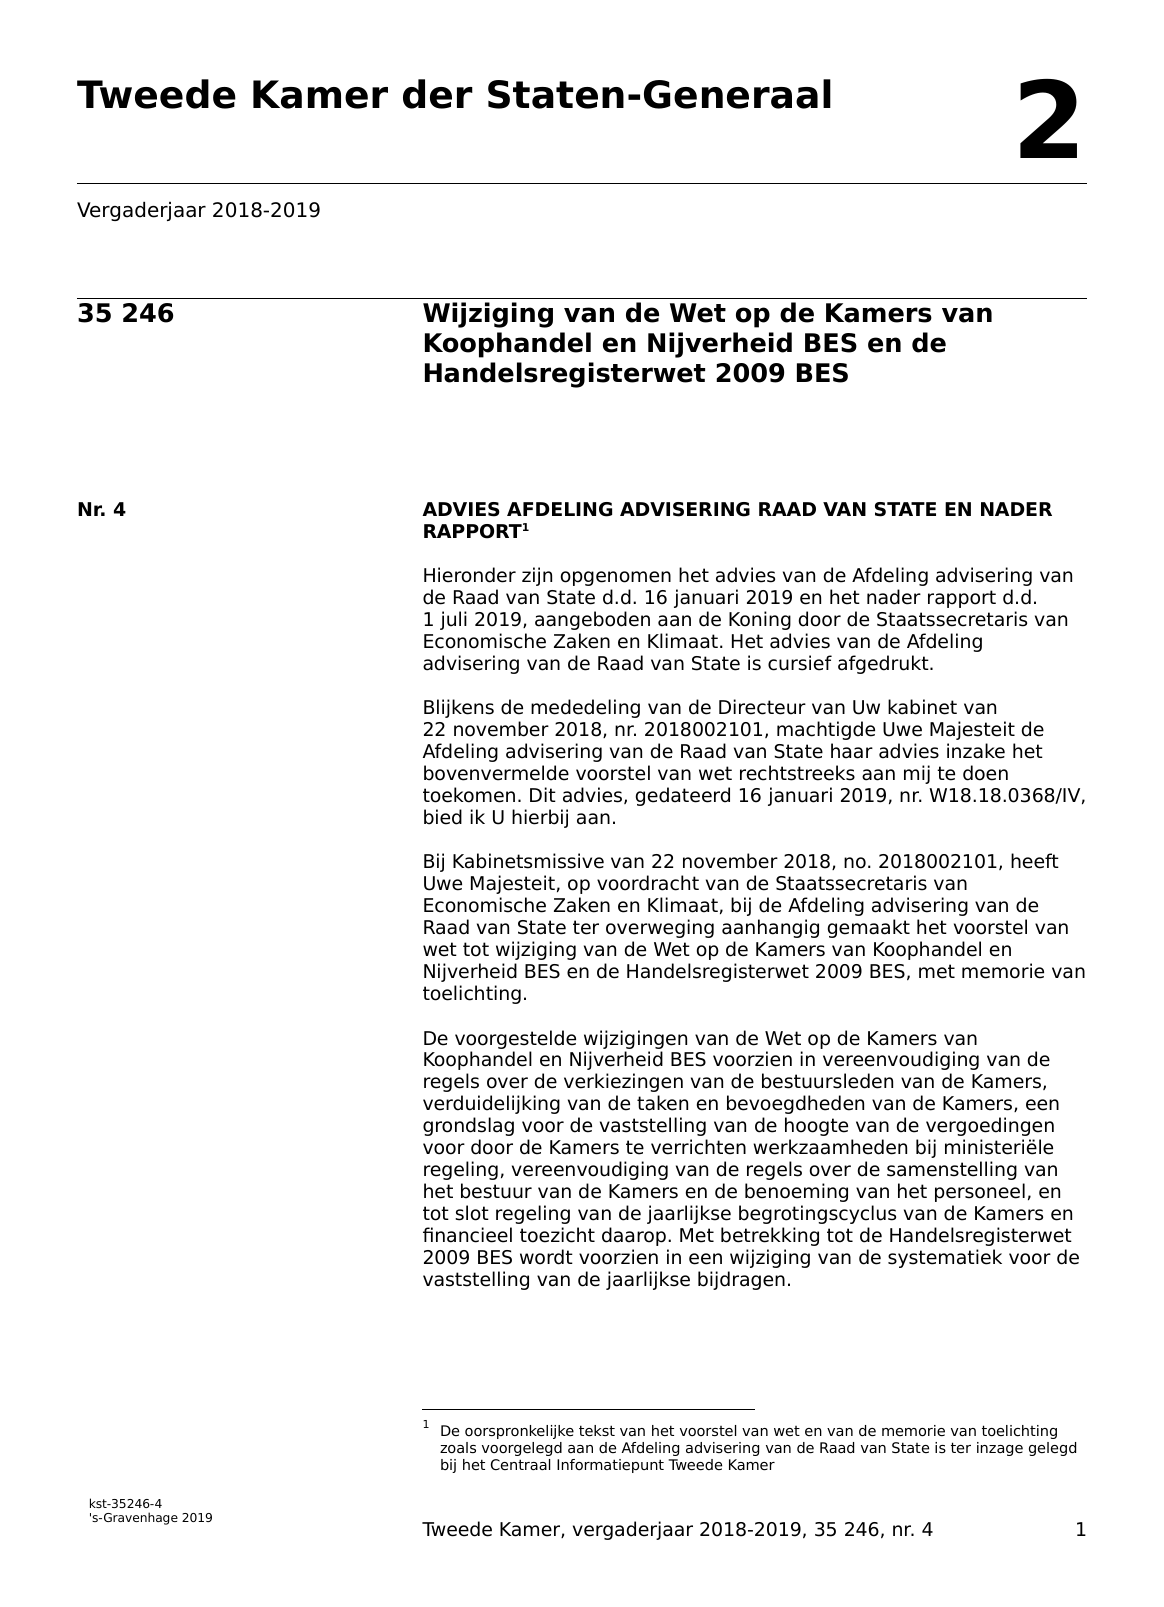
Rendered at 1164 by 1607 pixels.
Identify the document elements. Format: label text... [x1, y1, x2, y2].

text Blijkens de mededeling van de Directeur van Uw kabinet van 22 november 2018, nr. 2018002101, machtigde Uwe Majesteit de Afdeling advisering van de Raad van State haar advies inzake het bovenvermelde voorstel van wet rechtstreeks aan mij te doen toekomen. Dit advies, gedateerd 16 januari 2019, nr. W18.18.0368/IV, bied ik U hierbij aan. [422, 697, 1087, 829]
text 's-Gravenhage 2019 [88, 1511, 323, 1525]
text De voorgestelde wijzigingen van de Wet op de Kamers van Koophandel en Nijverheid BES voorzien in vereenvoudiging van de regels over de verkiezingen van de bestuursleden van de Kamers, verduidelijking van de taken en bevoegdheden van de Kamers, een grondslag voor de vaststelling van de hoogte van de vergoedingen voor door de Kamers te verrichten werkzaamheden bij ministeriële regeling, vereenvoudiging van de regels over de samenstelling van het bestuur van de Kamers en de benoeming van het personeel, en tot slot regeling van de jaarlijkse begrotingscyclus van de Kamers en financieel toezicht daarop. Met betrekking tot de Handelsregisterwet 2009 BES wordt voorzien in een wijziging van de systematiek voor de vaststelling van de jaarlijkse bijdragen. [422, 1027, 1087, 1291]
text kst-35246-4 [88, 1497, 323, 1511]
text Hieronder zijn opgenomen het advies van de Afdeling advisering van de Raad van State d.d. 16 januari 2019 en het nader rapport d.d. 1 juli 2019, aangeboden aan de Koning door de Staatssecretaris van Economische Zaken en Klimaat. Het advies van de Afdeling advisering van de Raad van State is cursief afgedrukt. [422, 565, 1087, 675]
table_cell Vergaderjaar 2018-2019 [77, 184, 1087, 298]
subtitle Nr. 4 ADVIES AFDELING ADVISERING RAAD VAN STATE EN NADER RAPPORT [77, 499, 1087, 543]
subtitle 35 246 Wijziging van de Wet op de Kamers van Koophandel en Nijverheid BES en de Handelsregisterwet 2009 BES [77, 299, 1087, 388]
table_header 2 [886, 59, 1087, 183]
text De oorspronkelijke tekst van het voorstel van wet en van de memorie van toelichting zoals voorgelegd aan de Afdeling advisering van de Raad van State is ter inzage gelegd bij het Centraal Informatiepunt Tweede Kamer [422, 1418, 1087, 1474]
text Bij Kabinetsmissive van 22 november 2018, no. 2018002101, heeft Uwe Majesteit, op voordracht van de Staatssecretaris van Economische Zaken en Klimaat, bij de Afdeling advisering van de Raad van State ter overweging aanhangig gemaakt het voorstel van wet tot wijziging van de Wet op de Kamers van Koophandel en Nijverheid BES en de Handelsregisterwet 2009 BES, met memorie van toelichting. [422, 851, 1087, 1005]
table_header Tweede Kamer der Staten-Generaal [77, 59, 886, 183]
